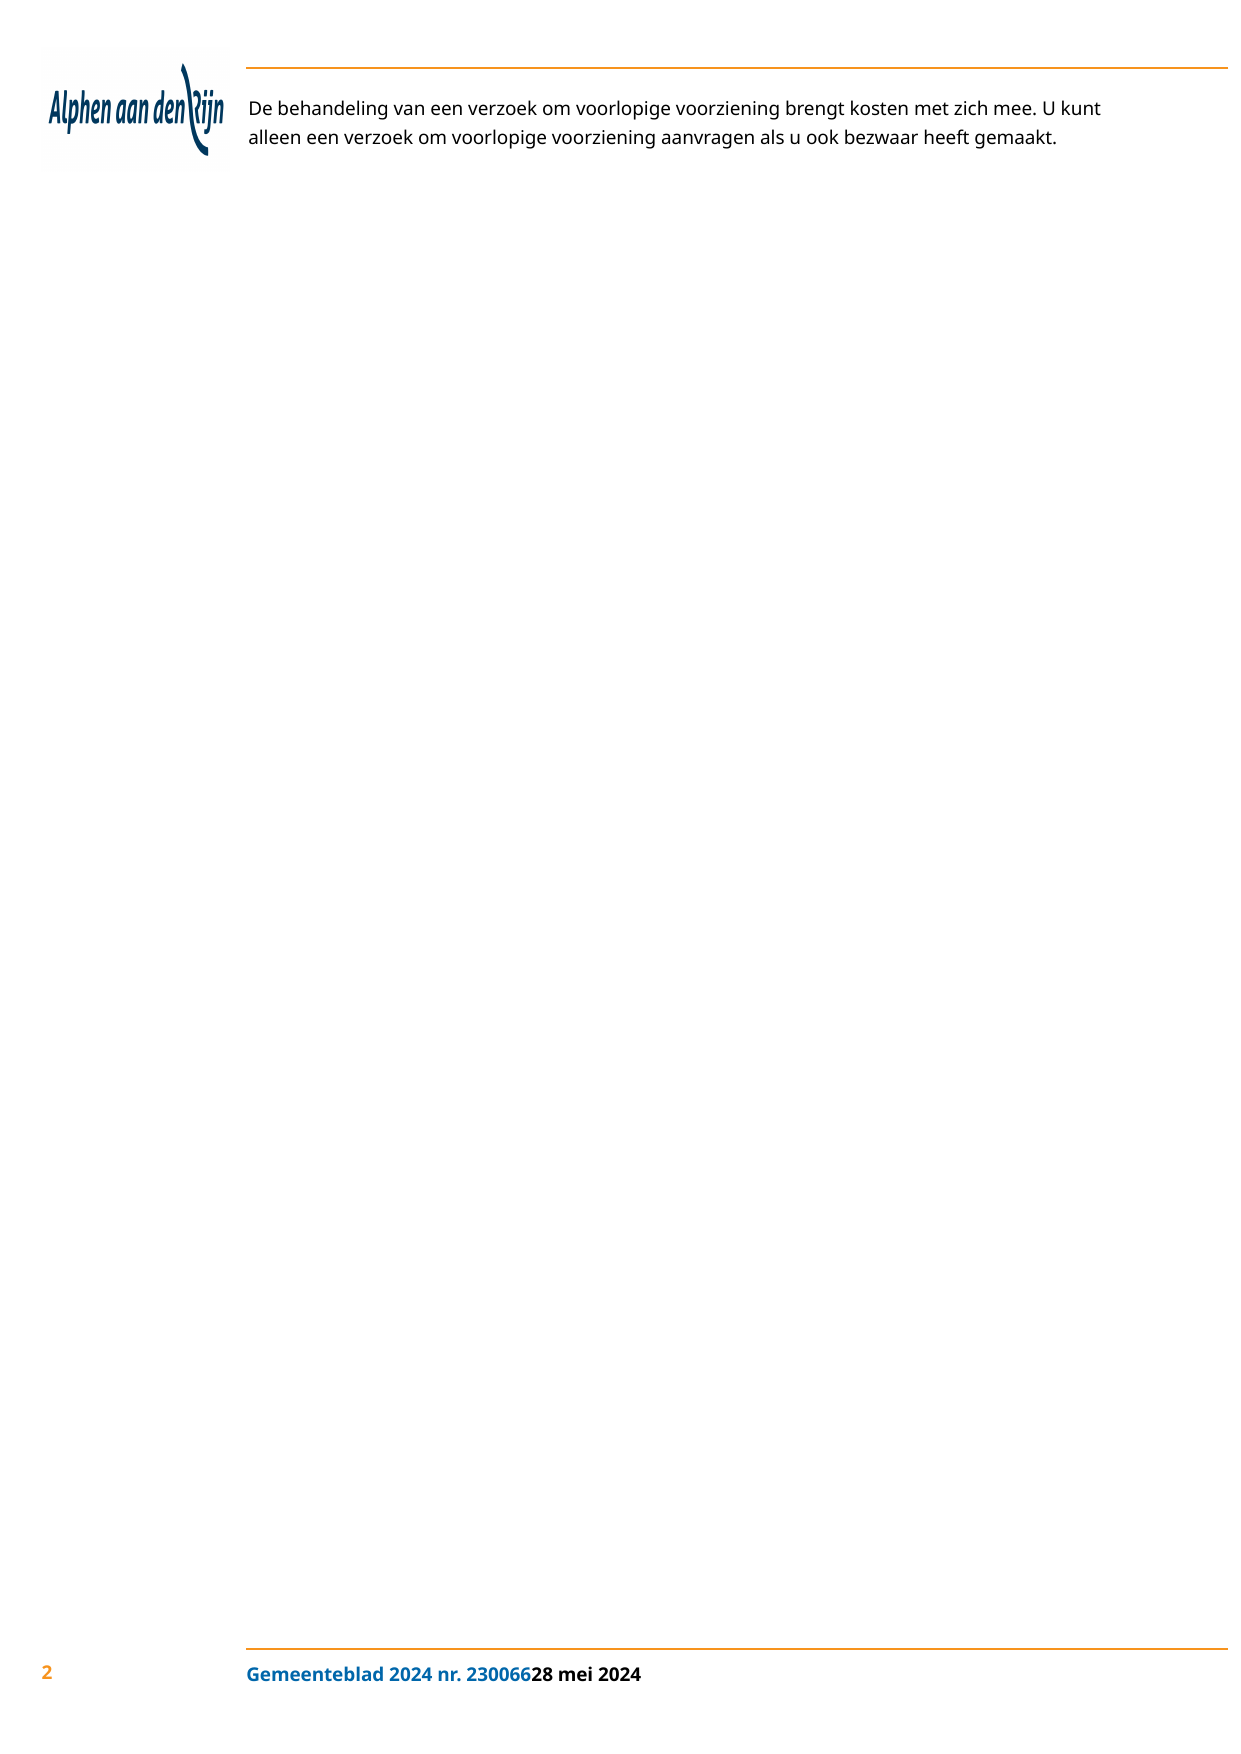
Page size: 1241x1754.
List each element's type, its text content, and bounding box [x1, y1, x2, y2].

text De behandeling van een verzoek om voorlopige voorziening brengt kosten met zich mee. U kunt alleen een verzoek om voorlopige voorziening aanvragen als u ook bezwaar heeft gemaakt. [248, 95, 1152, 150]
picture [41, 47, 231, 172]
